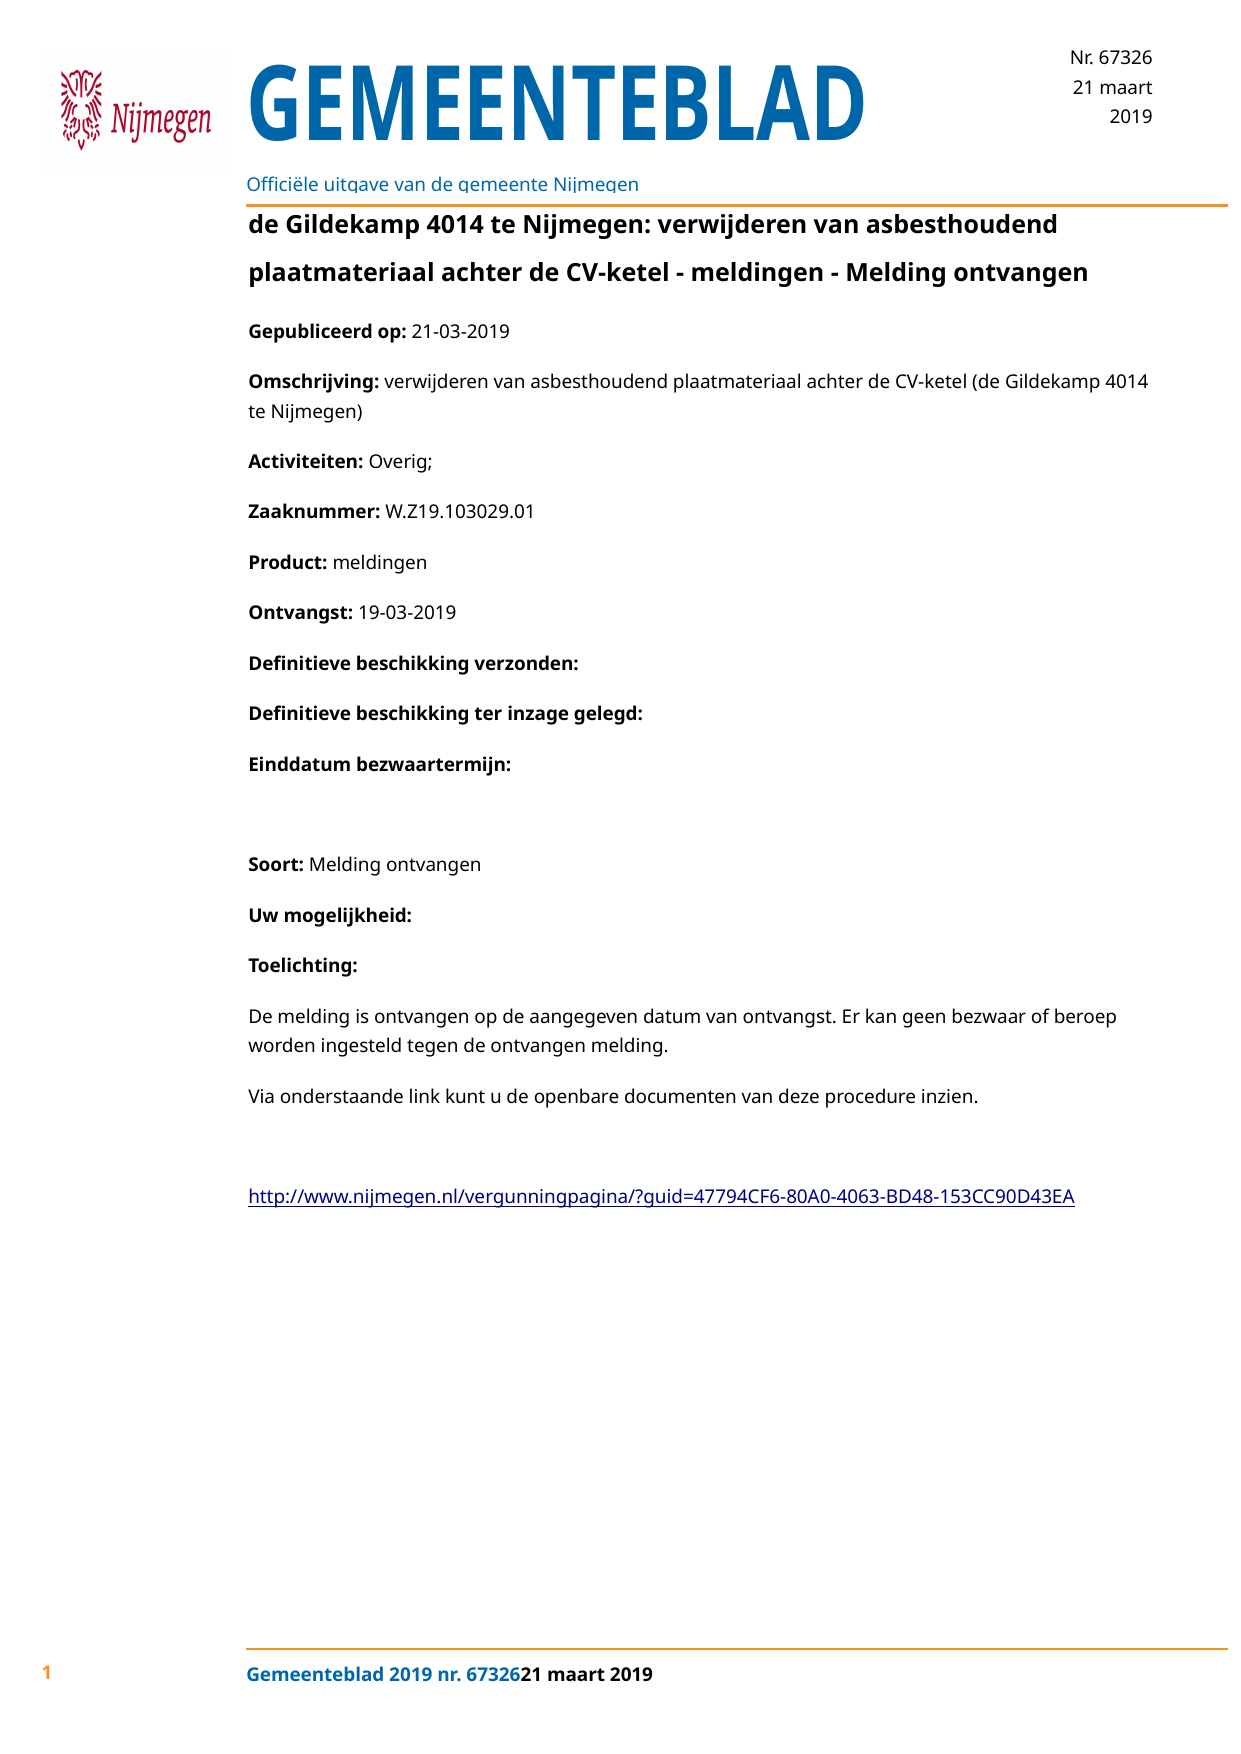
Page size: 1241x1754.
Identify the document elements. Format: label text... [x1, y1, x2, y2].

text Via onderstaande link kunt u de openbare documenten van deze procedure inzien. [248, 1083, 1152, 1109]
picture [41, 47, 231, 172]
text Definitieve beschikking verzonden: [248, 650, 1152, 676]
text Omschrijving: verwijderen van asbesthoudend plaatmateriaal achter de CV-ketel (de Gildekamp 4014 te Nijmegen) [248, 368, 1152, 424]
text Zaaknummer: W.Z19.103029.01 [248, 499, 1152, 524]
text de Gildekamp 4014 te Nijmegen: verwijderen van asbesthoudend plaatmateriaal achter de CV-ketel - meldingen - Melding ontvangen [248, 207, 1152, 288]
text Einddatum bezwaartermijn: [248, 751, 1152, 777]
text De melding is ontvangen op de aangegeven datum van ontvangst. Er kan geen bezwaar of beroep worden ingesteld tegen de ontvangen melding. [248, 1003, 1152, 1058]
text Soort: Melding ontvangen [248, 852, 1152, 877]
text Gepubliceerd op: 21-03-2019 [248, 318, 1152, 344]
text Ontvangst: 19-03-2019 [248, 599, 1152, 625]
text Activiteiten: Overig; [248, 448, 1152, 474]
text Definitieve beschikking ter inzage gelegd: [248, 700, 1152, 726]
text http://www.nijmegen.nl/vergunningpagina/?guid=47794CF6-80A0-4063-BD48-153CC90D43EA [248, 1184, 1152, 1209]
text Product: meldingen [248, 549, 1152, 575]
text Uw mogelijkheid: [248, 902, 1152, 928]
text Toelichting: [248, 952, 1152, 978]
